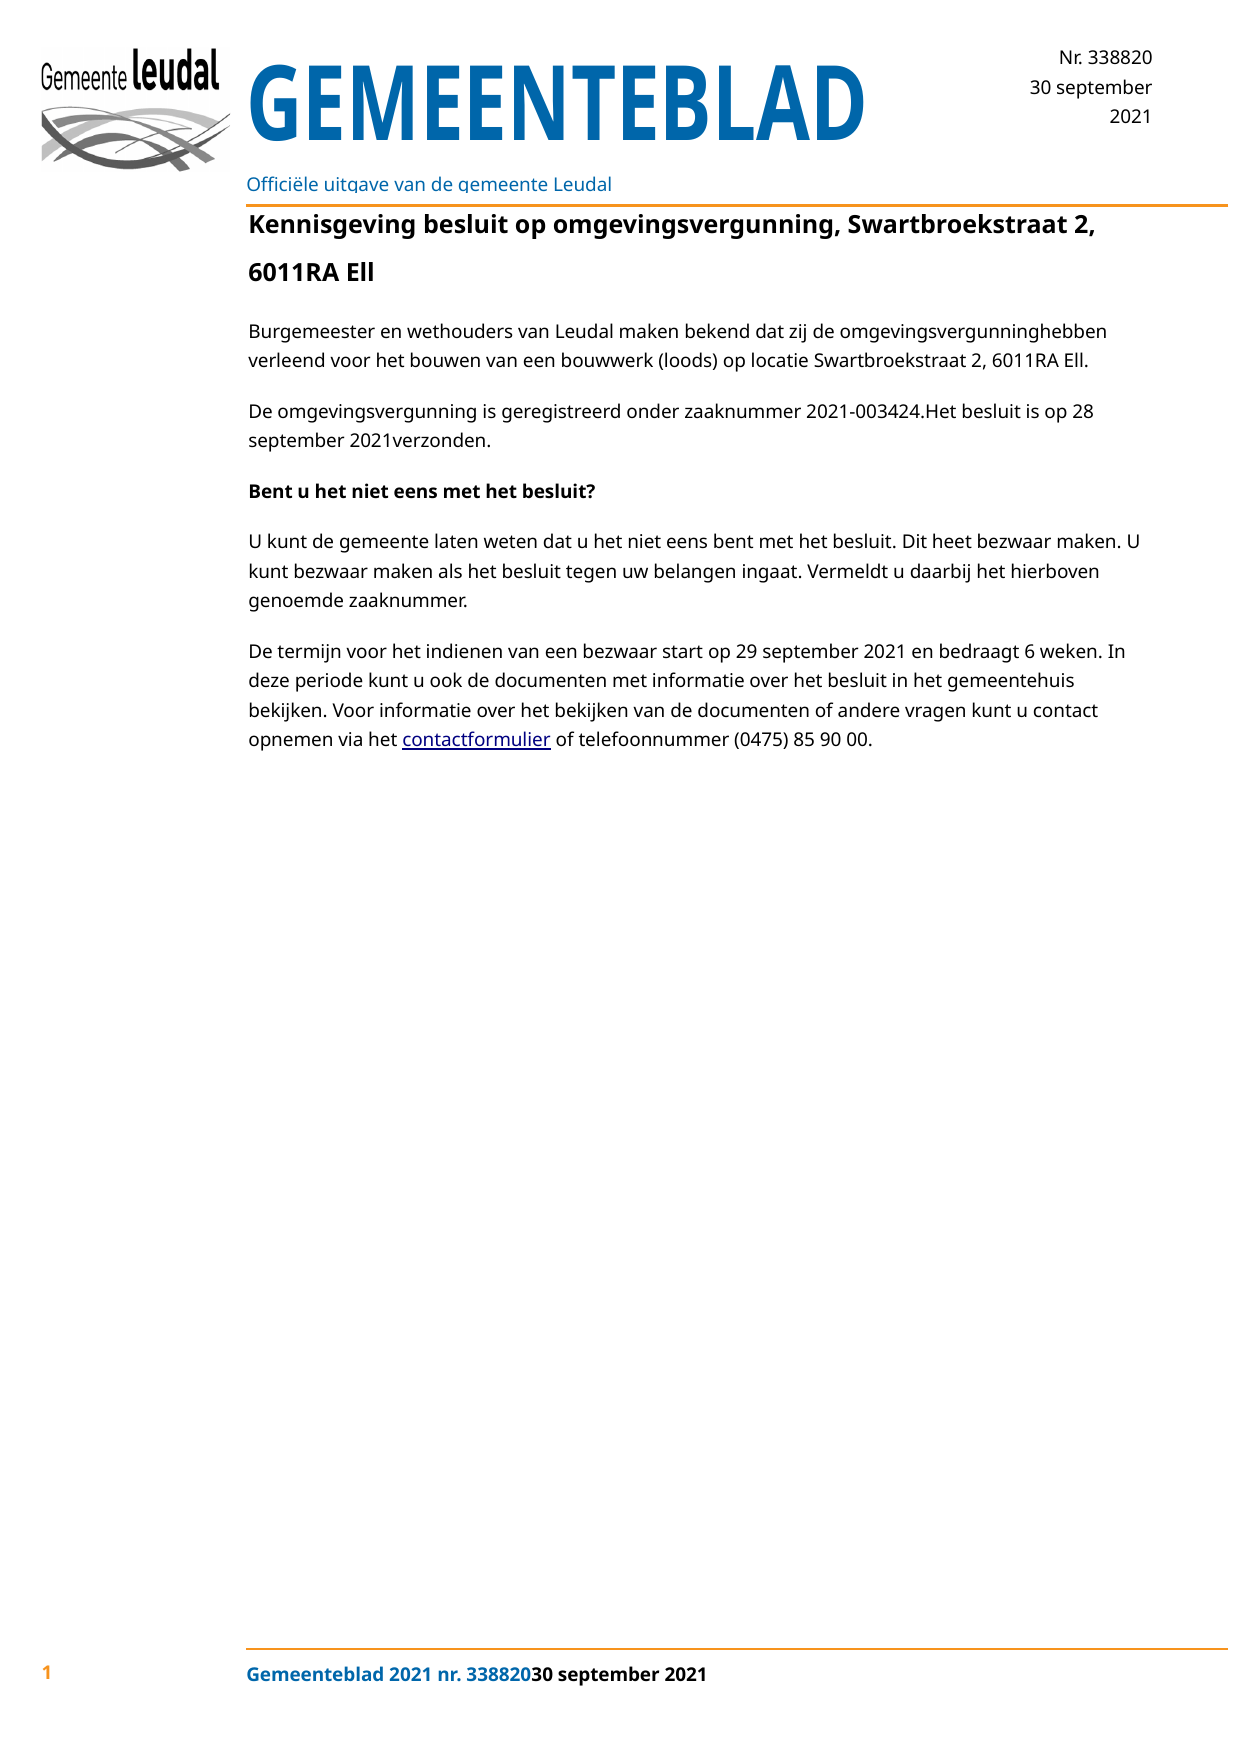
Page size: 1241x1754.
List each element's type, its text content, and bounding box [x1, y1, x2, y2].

picture [41, 47, 231, 172]
text Kennisgeving besluit op omgevingsvergunning, Swartbroekstraat 2, 6011RA Ell [248, 207, 1152, 288]
text De omgevingsvergunning is geregistreerd onder zaaknummer 2021-003424.Het besluit is op 28 september 2021verzonden. [248, 398, 1152, 453]
text Bent u het niet eens met het besluit? [248, 478, 1152, 504]
text U kunt de gemeente laten weten dat u het niet eens bent met het besluit. Dit heet bezwaar maken. U kunt bezwaar maken als het besluit tegen uw belangen ingaat. Vermeldt u daarbij het hierboven genoemde zaaknummer. [248, 528, 1152, 613]
text Burgemeester en wethouders van Leudal maken bekend dat zij de omgevingsvergunninghebben verleend voor het bouwen van een bouwwerk (loods) op locatie Swartbroekstraat 2, 6011RA Ell. [248, 318, 1152, 373]
text De termijn voor het indienen van een bezwaar start op 29 september 2021 en bedraagt 6 weken. In deze periode kunt u ook de documenten met informatie over het besluit in het gemeentehuis bekijken. Voor informatie over het bekijken van de documenten of andere vragen kunt u contact opnemen via het contactformulier of telefoonnummer (0475) 85 90 00. [248, 638, 1152, 752]
